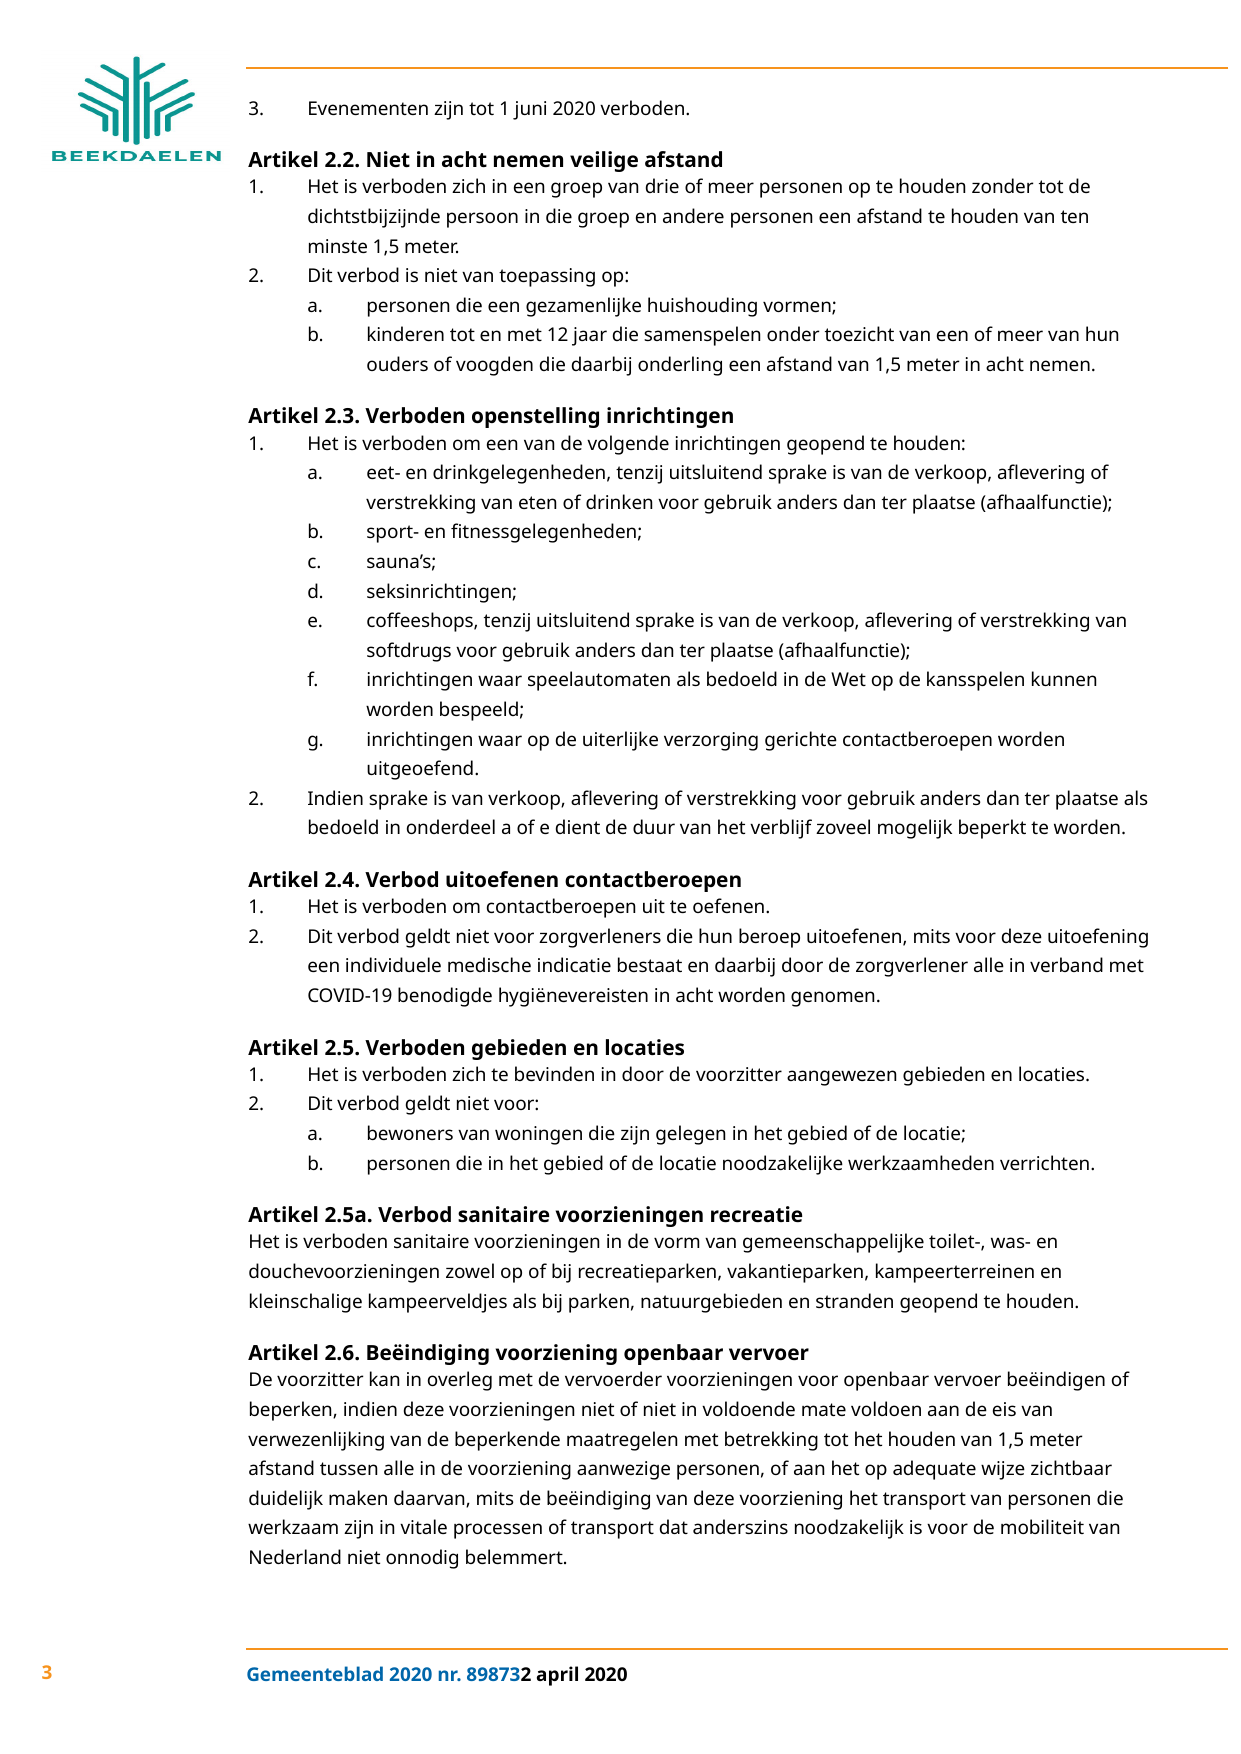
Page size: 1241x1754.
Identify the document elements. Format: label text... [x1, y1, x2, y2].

text De voorzitter kan in overleg met de vervoerder voorzieningen voor openbaar vervoer beëindigen of beperken, indien deze voorzieningen niet of niet in voldoende mate voldoen aan de eis van verwezenlijking van de beperkende maatregelen met betrekking tot het houden van 1,5 meter afstand tussen alle in de voorziening aanwezige personen, of aan het op adequate wijze zichtbaar duidelijk maken daarvan, mits de beëindiging van deze voorziening het transport van personen die werkzaam zijn in vitale processen of transport dat anderszins noodzakelijk is voor de mobiliteit van Nederland niet onnodig belemmert. [248, 1367, 1152, 1570]
text Artikel 2.5a. Verbod sanitaire voorzieningen recreatie [248, 1200, 1152, 1229]
list eet- en drinkgelegenheden, tenzij uitsluitend sprake is van de verkoop, aflevering of verstrekking van eten of drinken voor gebruik anders dan ter plaatse (afhaalfunctie); [307, 459, 1152, 515]
list Het is verboden om contactberoepen uit te oefenen. [248, 893, 1152, 919]
list personen die een gezamenlijke huishouding vormen; [307, 292, 1152, 318]
text Artikel 2.2. Niet in acht nemen veilige afstand [248, 145, 1152, 174]
text Artikel 2.3. Verboden openstelling inrichtingen [248, 402, 1152, 430]
list seksinrichtingen; [307, 578, 1152, 604]
list Het is verboden zich in een groep van drie of meer personen op te houden zonder tot de dichtstbijzijnde persoon in die groep en andere personen een afstand te houden van ten minste 1,5 meter. [248, 174, 1152, 258]
list sauna’s; [307, 548, 1152, 574]
text Artikel 2.6. Beëindiging voorziening openbaar vervoer [248, 1338, 1152, 1367]
list bewoners van woningen die zijn gelegen in het gebied of de locatie; [307, 1120, 1152, 1146]
text Artikel 2.5. Verboden gebieden en locaties [248, 1033, 1152, 1061]
list Dit verbod geldt niet voor zorgverleners die hun beroep uitoefenen, mits voor deze uitoefening een individuele medische indicatie bestaat en daarbij door de zorgverlener alle in verband met COVID-19 benodigde hygiënevereisten in acht worden genomen. [248, 923, 1152, 1008]
list Het is verboden om een van de volgende inrichtingen geopend te houden: [248, 430, 1152, 456]
list Indien sprake is van verkoop, aflevering of verstrekking voor gebruik anders dan ter plaatse als bedoeld in onderdeel a of e dient de duur van het verblijf zoveel mogelijk beperkt te worden. [248, 785, 1152, 840]
list inrichtingen waar op de uiterlijke verzorging gerichte contactberoepen worden uitgeoefend. [307, 726, 1152, 781]
list kinderen tot en met 12 jaar die samenspelen onder toezicht van een of meer van hun ouders of voogden die daarbij onderling een afstand van 1,5 meter in acht nemen. [307, 322, 1152, 377]
list inrichtingen waar speelautomaten als bedoeld in de Wet op de kansspelen kunnen worden bespeeld; [307, 667, 1152, 722]
text Artikel 2.4. Verbod uitoefenen contactberoepen [248, 865, 1152, 893]
list coffeeshops, tenzij uitsluitend sprake is van de verkoop, aflevering of verstrekking van softdrugs voor gebruik anders dan ter plaatse (afhaalfunctie); [307, 607, 1152, 663]
text Het is verboden sanitaire voorzieningen in de vorm van gemeenschappelijke toilet-, was- en douchevoorzieningen zowel op of bij recreatieparken, vakantieparken, kampeerterreinen en kleinschalige kampeerveldjes als bij parken, natuurgebieden en stranden geopend te houden. [248, 1229, 1152, 1313]
list Dit verbod is niet van toepassing op: [248, 262, 1152, 288]
list sport- en fitnessgelegenheden; [307, 519, 1152, 544]
list Het is verboden zich te bevinden in door de voorzitter aangewezen gebieden en locaties. [248, 1061, 1152, 1087]
list Dit verbod geldt niet voor: [248, 1091, 1152, 1116]
list Evenementen zijn tot 1 juni 2020 verboden. [248, 95, 1152, 121]
picture [41, 47, 231, 172]
list personen die in het gebied of de locatie noodzakelijke werkzaamheden verrichten. [307, 1150, 1152, 1176]
